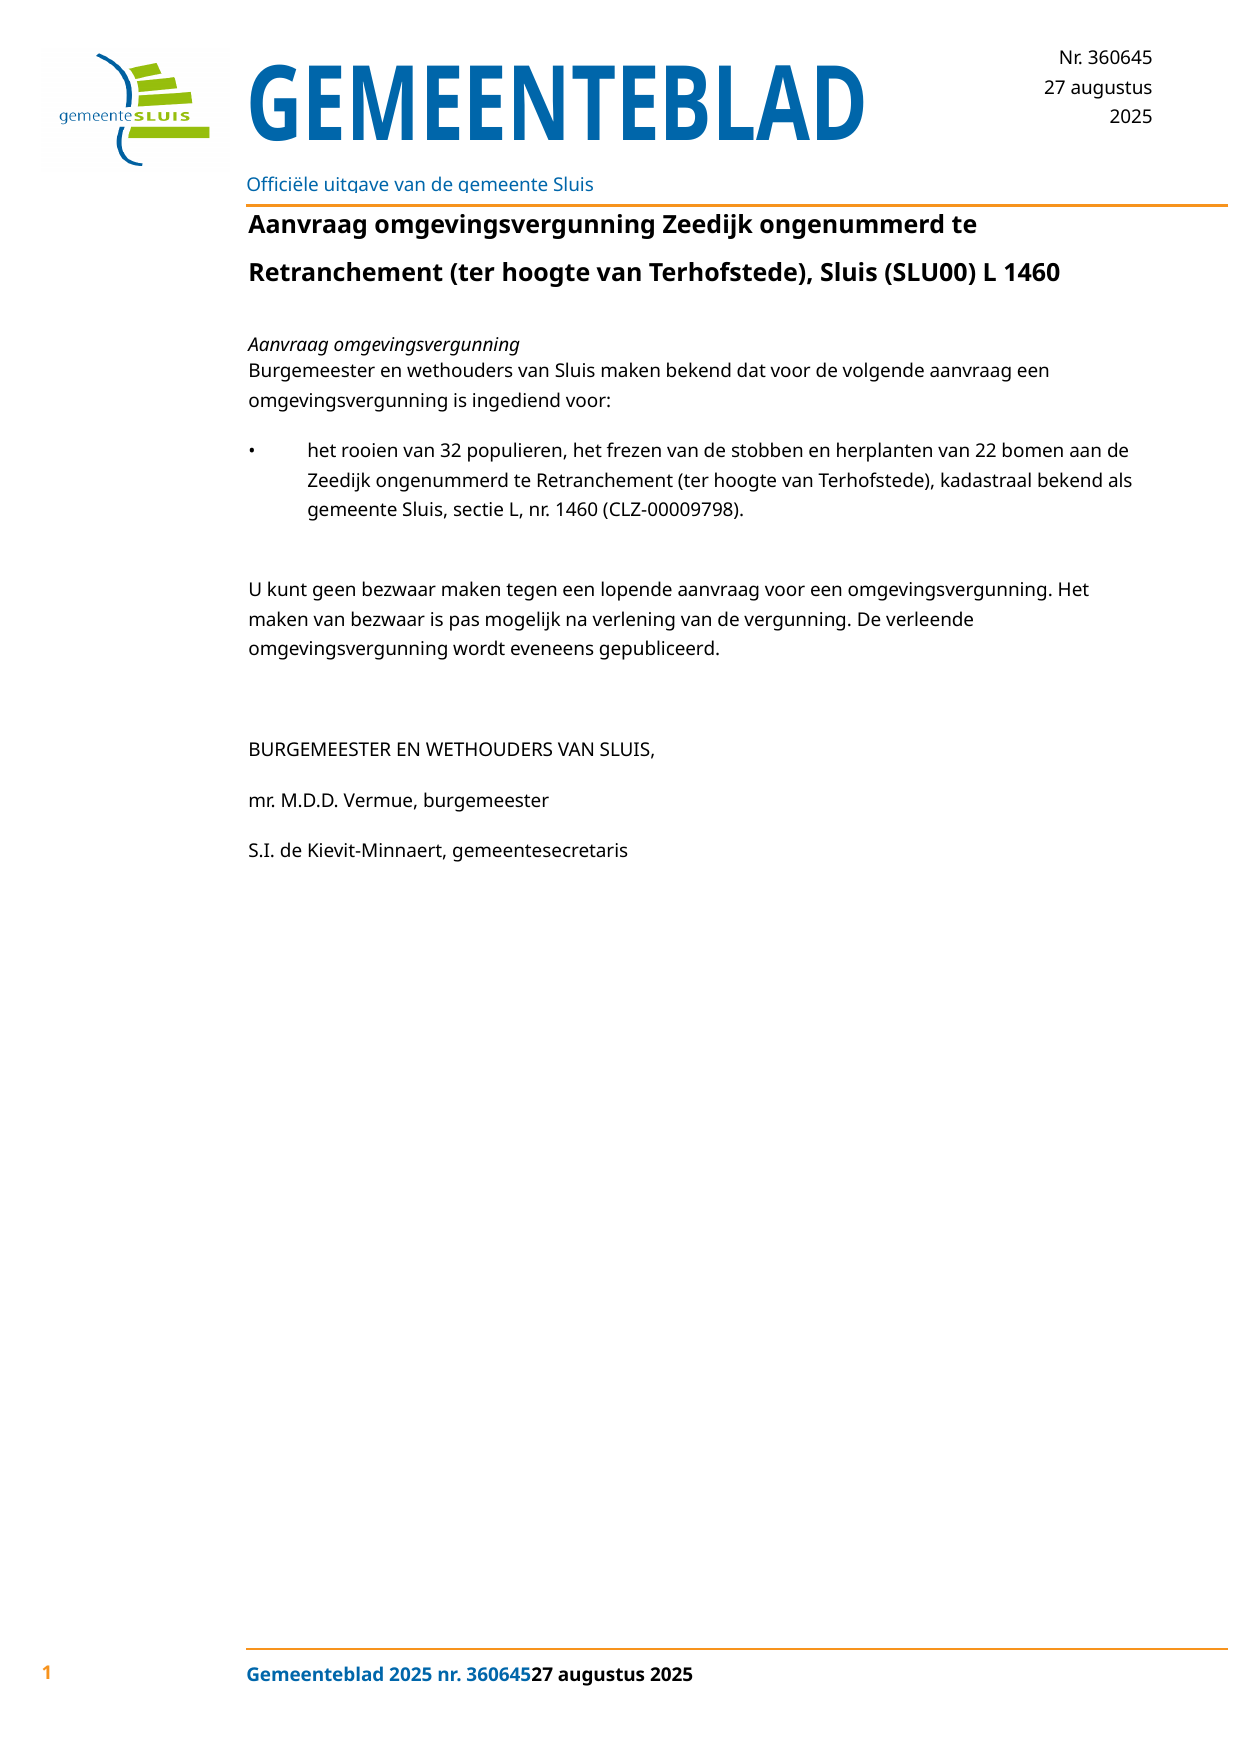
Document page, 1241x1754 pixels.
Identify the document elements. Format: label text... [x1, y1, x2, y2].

text U kunt geen bezwaar maken tegen een lopende aanvraag voor een omgevingsvergunning. Het maken van bezwaar is pas mogelijk na verlening van de vergunning. De verleende omgevingsvergunning wordt eveneens gepubliceerd. [248, 576, 1152, 661]
text BURGEMEESTER EN WETHOUDERS VAN SLUIS, [248, 736, 1152, 762]
picture [41, 47, 231, 172]
text Burgemeester en wethouders van Sluis maken bekend dat voor de volgende aanvraag een omgevingsvergunning is ingediend voor: [248, 357, 1152, 412]
text Aanvraag omgevingsvergunning [248, 331, 1152, 357]
text S.I. de Kievit-Minnaert, gemeentesecretaris [248, 837, 1152, 863]
text Aanvraag omgevingsvergunning Zeedijk ongenummerd te Retranchement (ter hoogte van Terhofstede), Sluis (SLU00) L 1460 [248, 207, 1152, 288]
list het rooien van 32 populieren, het frezen van de stobben en herplanten van 22 bomen aan de Zeedijk ongenummerd te Retranchement (ter hoogte van Terhofstede), kadastraal bekend als gemeente Sluis, sectie L, nr. 1460 (CLZ-00009798). [248, 437, 1152, 522]
text mr. M.D.D. Vermue, burgemeester [248, 787, 1152, 812]
